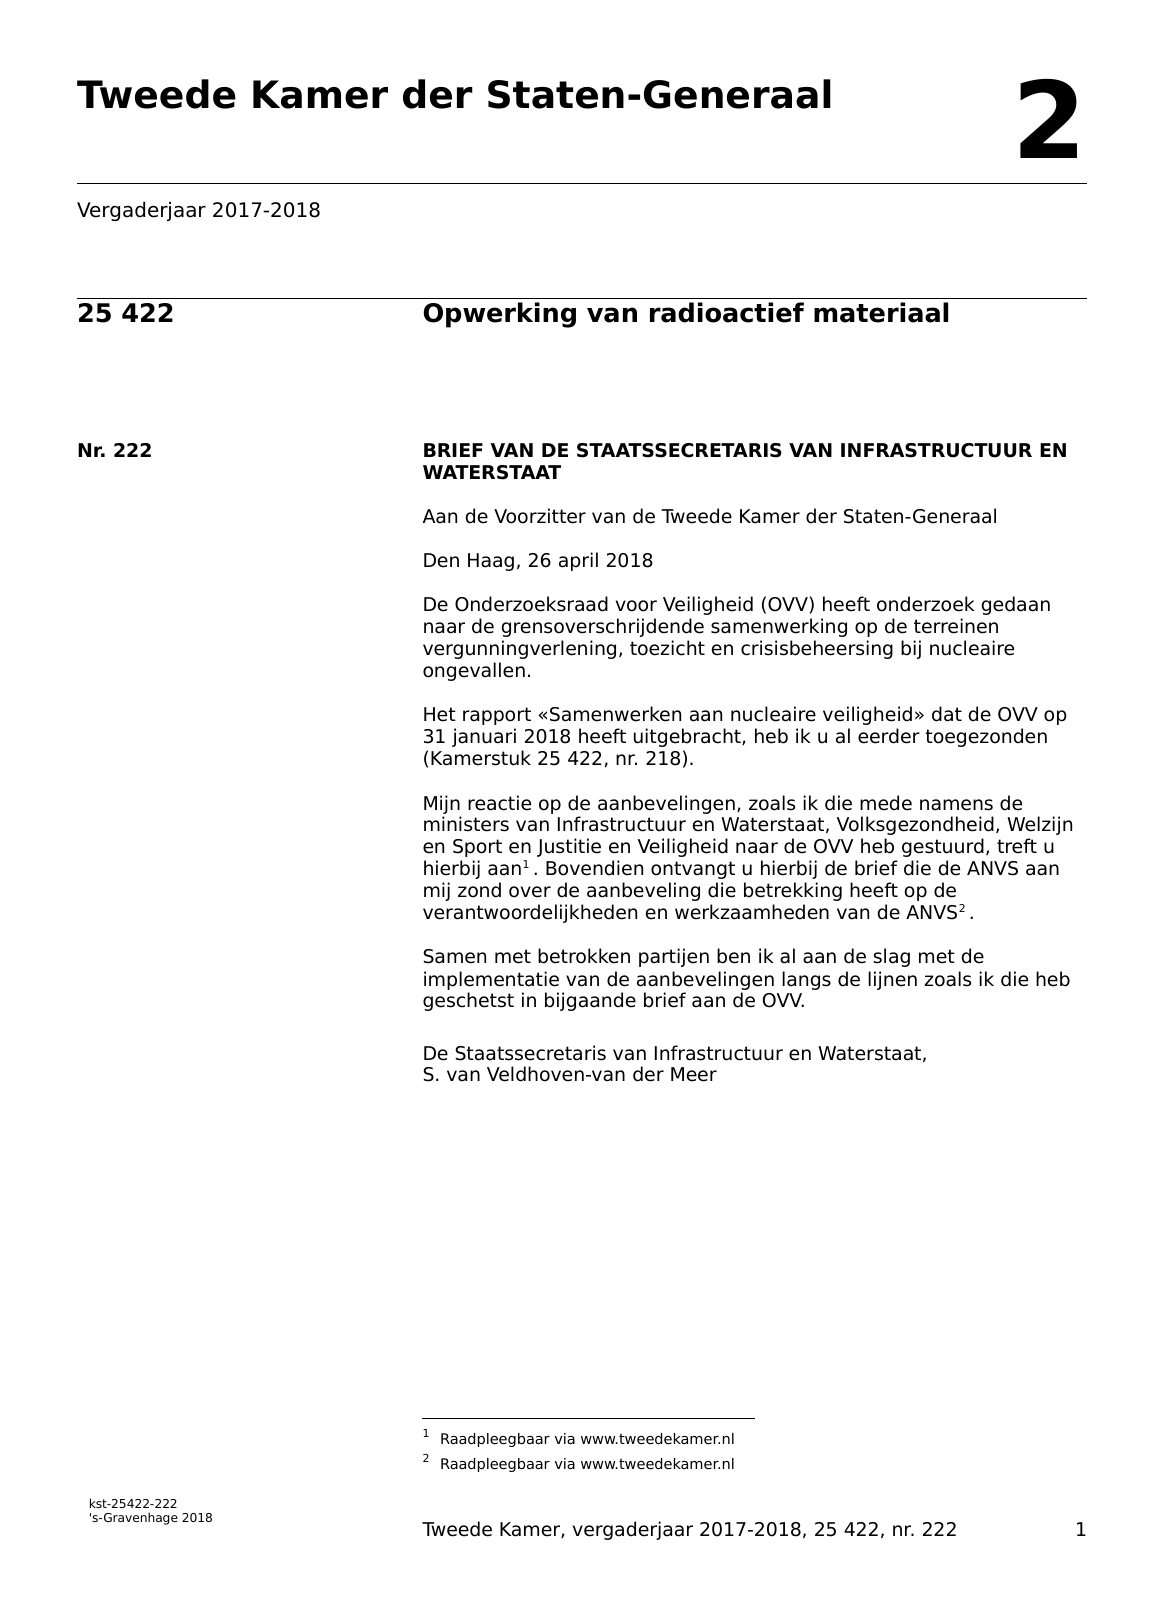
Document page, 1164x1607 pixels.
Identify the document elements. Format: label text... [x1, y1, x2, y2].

text Raadpleegbaar via www.tweedekamer.nl [422, 1427, 1087, 1449]
text Aan de Voorzitter van de Tweede Kamer der Staten-Generaal [422, 506, 1087, 528]
text 's-Gravenhage 2018 [88, 1511, 323, 1525]
text Mijn reactie op de aanbevelingen, zoals ik die mede namens de ministers van Infrastructuur en Waterstaat, Volksgezondheid, Welzijn en Sport en Justitie en Veiligheid naar de OVV heb gestuurd, treft u hierbij aan. Bovendien ontvangt u hierbij de brief die de ANVS aan mij zond over de aanbeveling die betrekking heeft op de verantwoordelijkheden en werkzaamheden van de ANVS. [422, 792, 1087, 924]
text Samen met betrokken partijen ben ik al aan de slag met de implementatie van de aanbevelingen langs de lijnen zoals ik die heb geschetst in bijgaande brief aan de OVV. [422, 946, 1087, 1012]
subtitle 25 422 Opwerking van radioactief materiaal [77, 299, 1087, 329]
subtitle Nr. 222 BRIEF VAN DE STAATSSECRETARIS VAN INFRASTRUCTUUR EN WATERSTAAT [77, 440, 1087, 484]
text Den Haag, 26 april 2018 [422, 550, 1087, 572]
text De Onderzoeksraad voor Veiligheid (OVV) heeft onderzoek gedaan naar de grensoverschrijdende samenwerking op de terreinen vergunningverlening, toezicht en crisisbeheersing bij nucleaire ongevallen. [422, 594, 1087, 682]
text De Staatssecretaris van Infrastructuur en Waterstaat, S. van Veldhoven-van der Meer [422, 1042, 1087, 1086]
table_header 2 [886, 59, 1087, 183]
text Het rapport «Samenwerken aan nucleaire veiligheid» dat de OVV op 31 januari 2018 heeft uitgebracht, heb ik u al eerder toegezonden (Kamerstuk 25 422, nr. 218). [422, 704, 1087, 770]
text kst-25422-222 [88, 1497, 323, 1511]
text Raadpleegbaar via www.tweedekamer.nl [422, 1452, 1087, 1474]
table_cell Vergaderjaar 2017-2018 [77, 184, 1087, 298]
table_header Tweede Kamer der Staten-Generaal [77, 59, 886, 183]
